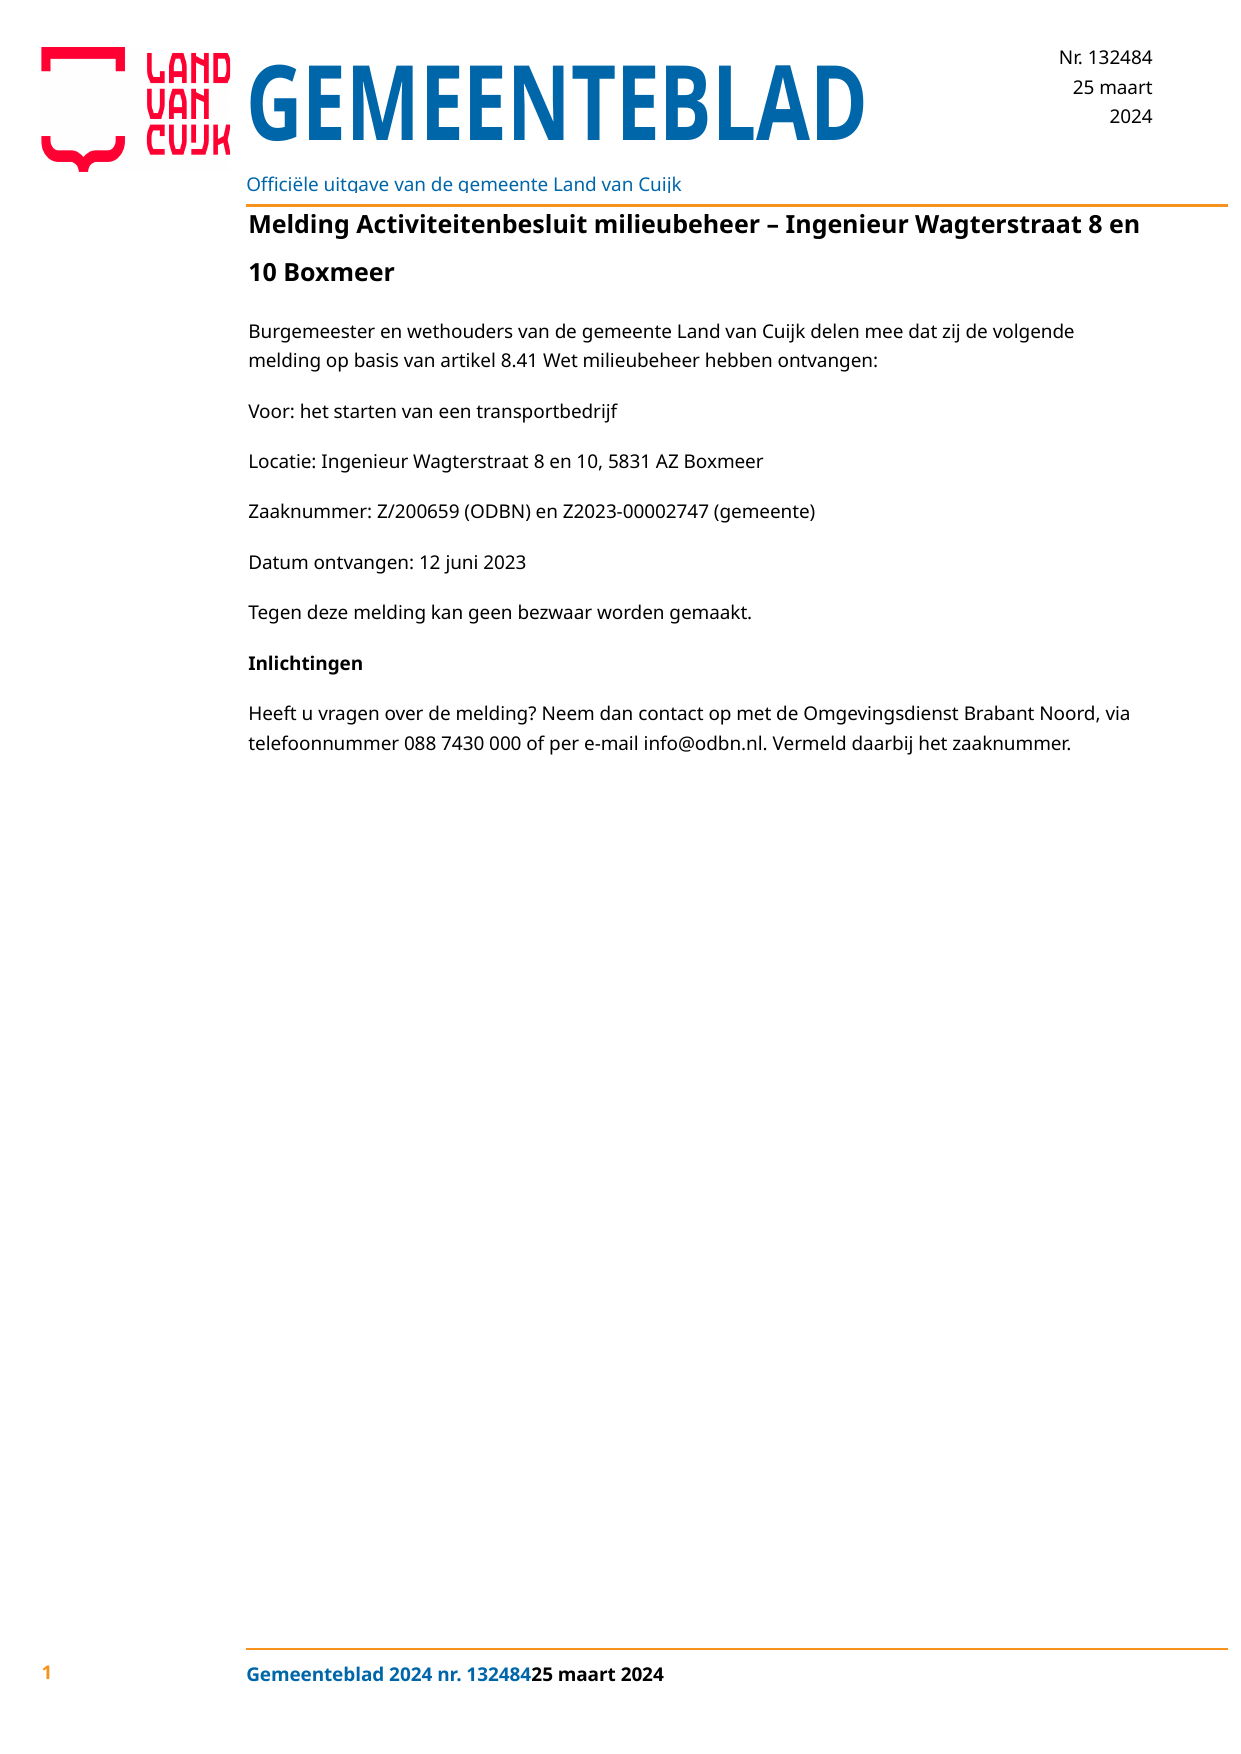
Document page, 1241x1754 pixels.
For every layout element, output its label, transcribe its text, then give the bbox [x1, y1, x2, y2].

text Locatie: Ingenieur Wagterstraat 8 en 10, 5831 AZ Boxmeer [248, 448, 1152, 474]
text Voor: het starten van een transportbedrijf [248, 398, 1152, 424]
text Inlichtingen [248, 650, 1152, 676]
text Tegen deze melding kan geen bezwaar worden gemaakt. [248, 599, 1152, 625]
text Melding Activiteitenbesluit milieubeheer – Ingenieur Wagterstraat 8 en 10 Boxmeer [248, 207, 1152, 288]
text Zaaknummer: Z/200659 (ODBN) en Z2023-00002747 (gemeente) [248, 499, 1152, 524]
text Heeft u vragen over de melding? Neem dan contact op met de Omgevingsdienst Brabant Noord, via telefoonnummer 088 7430 000 of per e-mail info@odbn.nl. Vermeld daarbij het zaaknummer. [248, 700, 1152, 756]
text Burgemeester en wethouders van de gemeente Land van Cuijk delen mee dat zij de volgende melding op basis van artikel 8.41 Wet milieubeheer hebben ontvangen: [248, 318, 1152, 373]
text Datum ontvangen: 12 juni 2023 [248, 549, 1152, 575]
picture [41, 47, 231, 172]
